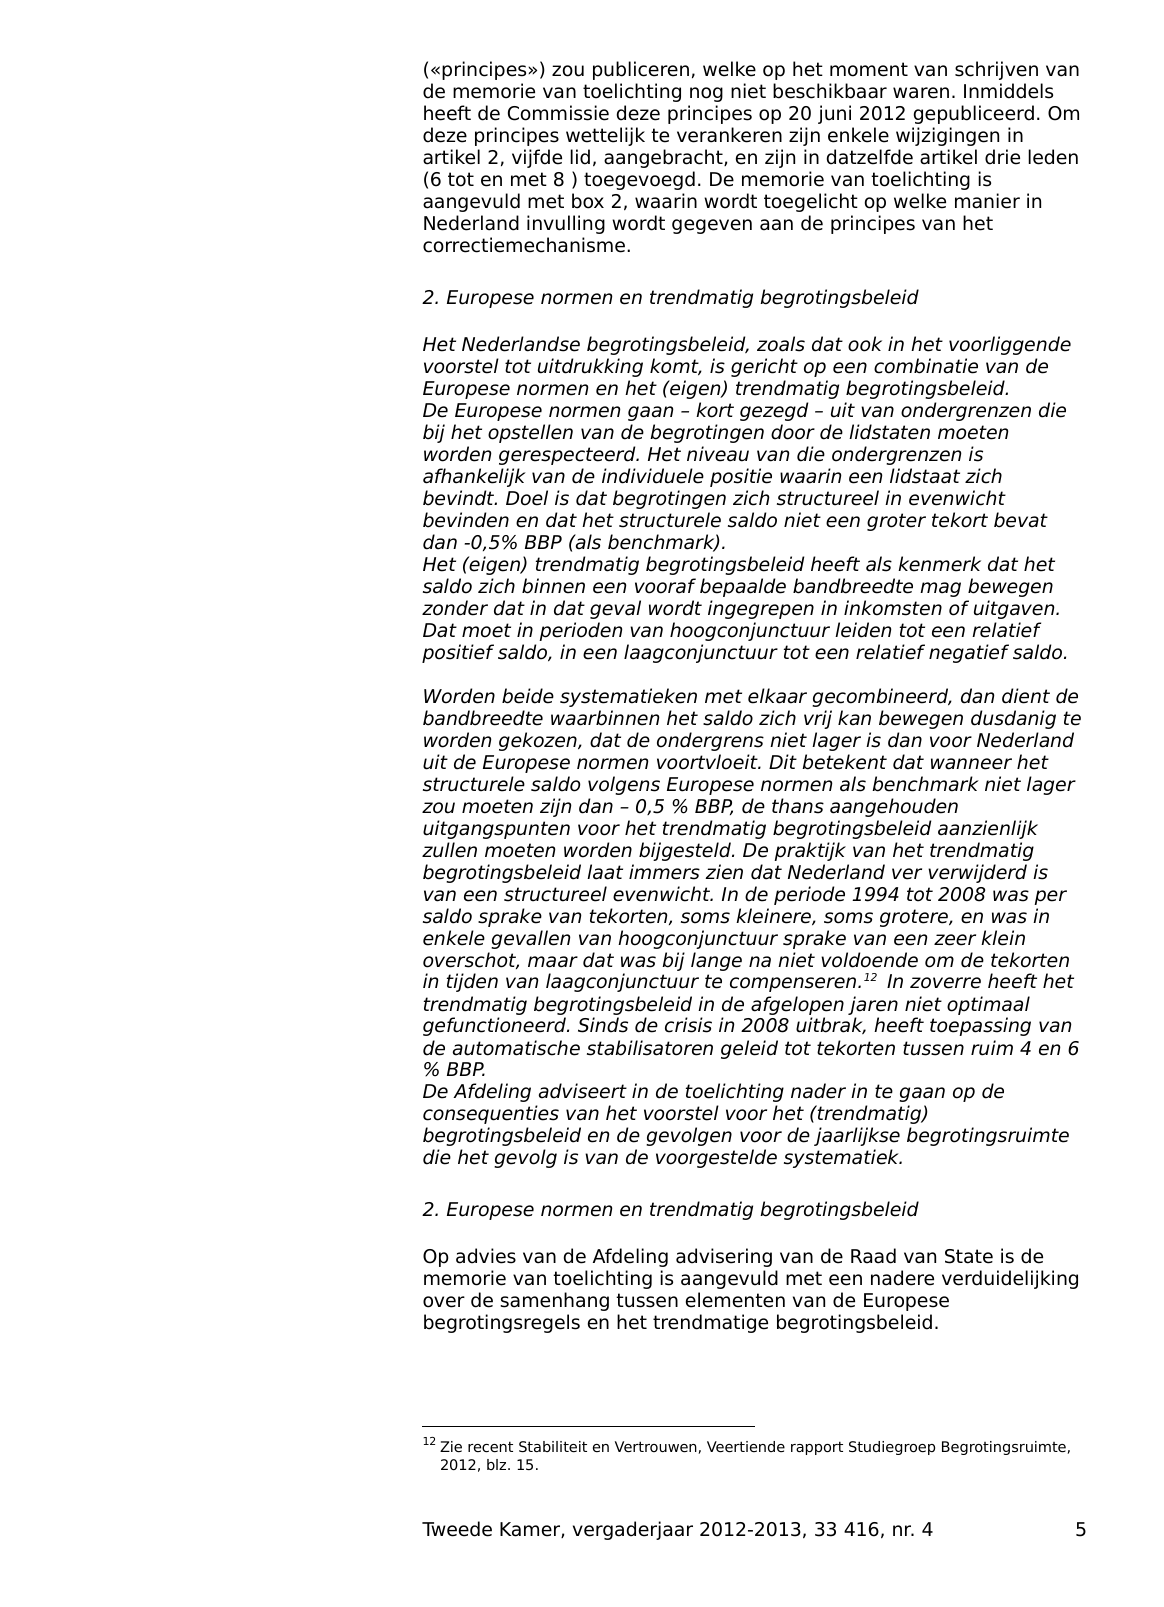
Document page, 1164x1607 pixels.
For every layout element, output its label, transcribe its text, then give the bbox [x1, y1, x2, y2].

text Worden beide systematieken met elkaar gecombineerd, dan dient de bandbreedte waarbinnen het saldo zich vrij kan bewegen dusdanig te worden gekozen, dat de ondergrens niet lager is dan voor Nederland uit de Europese normen voortvloeit. Dit betekent dat wanneer het structurele saldo volgens Europese normen als benchmark niet lager zou moeten zijn dan – 0,5 % BBP, de thans aangehouden uitgangspunten voor het trendmatig begrotingsbeleid aanzienlijk zullen moeten worden bijgesteld. De praktijk van het trendmatig begrotingsbeleid laat immers zien dat Nederland ver verwijderd is van een structureel evenwicht. In de periode 1994 tot 2008 was per saldo sprake van tekorten, soms kleinere, soms grotere, en was in enkele gevallen van hoogconjunctuur sprake van een zeer klein overschot, maar dat was bij lange na niet voldoende om de tekorten in tijden van laagconjunctuur te compenseren. In zoverre heeft het trendmatig begrotingsbeleid in de afgelopen jaren niet optimaal gefunctioneerd. Sinds de crisis in 2008 uitbrak, heeft toepassing van de automatische stabilisatoren geleid tot tekorten tussen ruim 4 en 6 % BBP. [422, 686, 1087, 1081]
subtitle 2. Europese normen en trendmatig begrotingsbeleid [422, 1199, 1087, 1221]
text De Afdeling adviseert in de toelichting nader in te gaan op de consequenties van het voorstel voor het (trendmatig) begrotingsbeleid en de gevolgen voor de jaarlijkse begrotingsruimte die het gevolg is van de voorgestelde systematiek. [422, 1081, 1087, 1169]
text Op advies van de Afdeling advisering van de Raad van State is de memorie van toelichting is aangevuld met een nadere verduidelijking over de samenhang tussen elementen van de Europese begrotingsregels en het trendmatige begrotingsbeleid. [422, 1246, 1087, 1334]
text De Europese normen gaan – kort gezegd – uit van ondergrenzen die bij het opstellen van de begrotingen door de lidstaten moeten worden gerespecteerd. Het niveau van die ondergrenzen is afhankelijk van de individuele positie waarin een lidstaat zich bevindt. Doel is dat begrotingen zich structureel in evenwicht bevinden en dat het structurele saldo niet een groter tekort bevat dan -0,5% BBP (als benchmark). [422, 400, 1087, 554]
text Het Nederlandse begrotingsbeleid, zoals dat ook in het voorliggende voorstel tot uitdrukking komt, is gericht op een combinatie van de Europese normen en het (eigen) trendmatig begrotingsbeleid. [422, 334, 1087, 400]
subtitle 2. Europese normen en trendmatig begrotingsbeleid [422, 287, 1087, 309]
text Het (eigen) trendmatig begrotingsbeleid heeft als kenmerk dat het saldo zich binnen een vooraf bepaalde bandbreedte mag bewegen zonder dat in dat geval wordt ingegrepen in inkomsten of uitgaven. Dat moet in perioden van hoogconjunctuur leiden tot een relatief positief saldo, in een laagconjunctuur tot een relatief negatief saldo. [422, 554, 1087, 663]
text Zie recent Stabiliteit en Vertrouwen, Veertiende rapport Studiegroep Begrotingsruimte, 2012, blz. 15. [422, 1435, 1087, 1474]
text («principes») zou publiceren, welke op het moment van schrijven van de memorie van toelichting nog niet beschikbaar waren. Inmiddels heeft de Commissie deze principes op 20 juni 2012 gepubliceerd. Om deze principes wettelijk te verankeren zijn enkele wijzigingen in artikel 2, vijfde lid, aangebracht, en zijn in datzelfde artikel drie leden (6 tot en met 8 ) toegevoegd. De memorie van toelichting is aangevuld met box 2, waarin wordt toegelicht op welke manier in Nederland invulling wordt gegeven aan de principes van het correctiemechanisme. [422, 59, 1087, 257]
